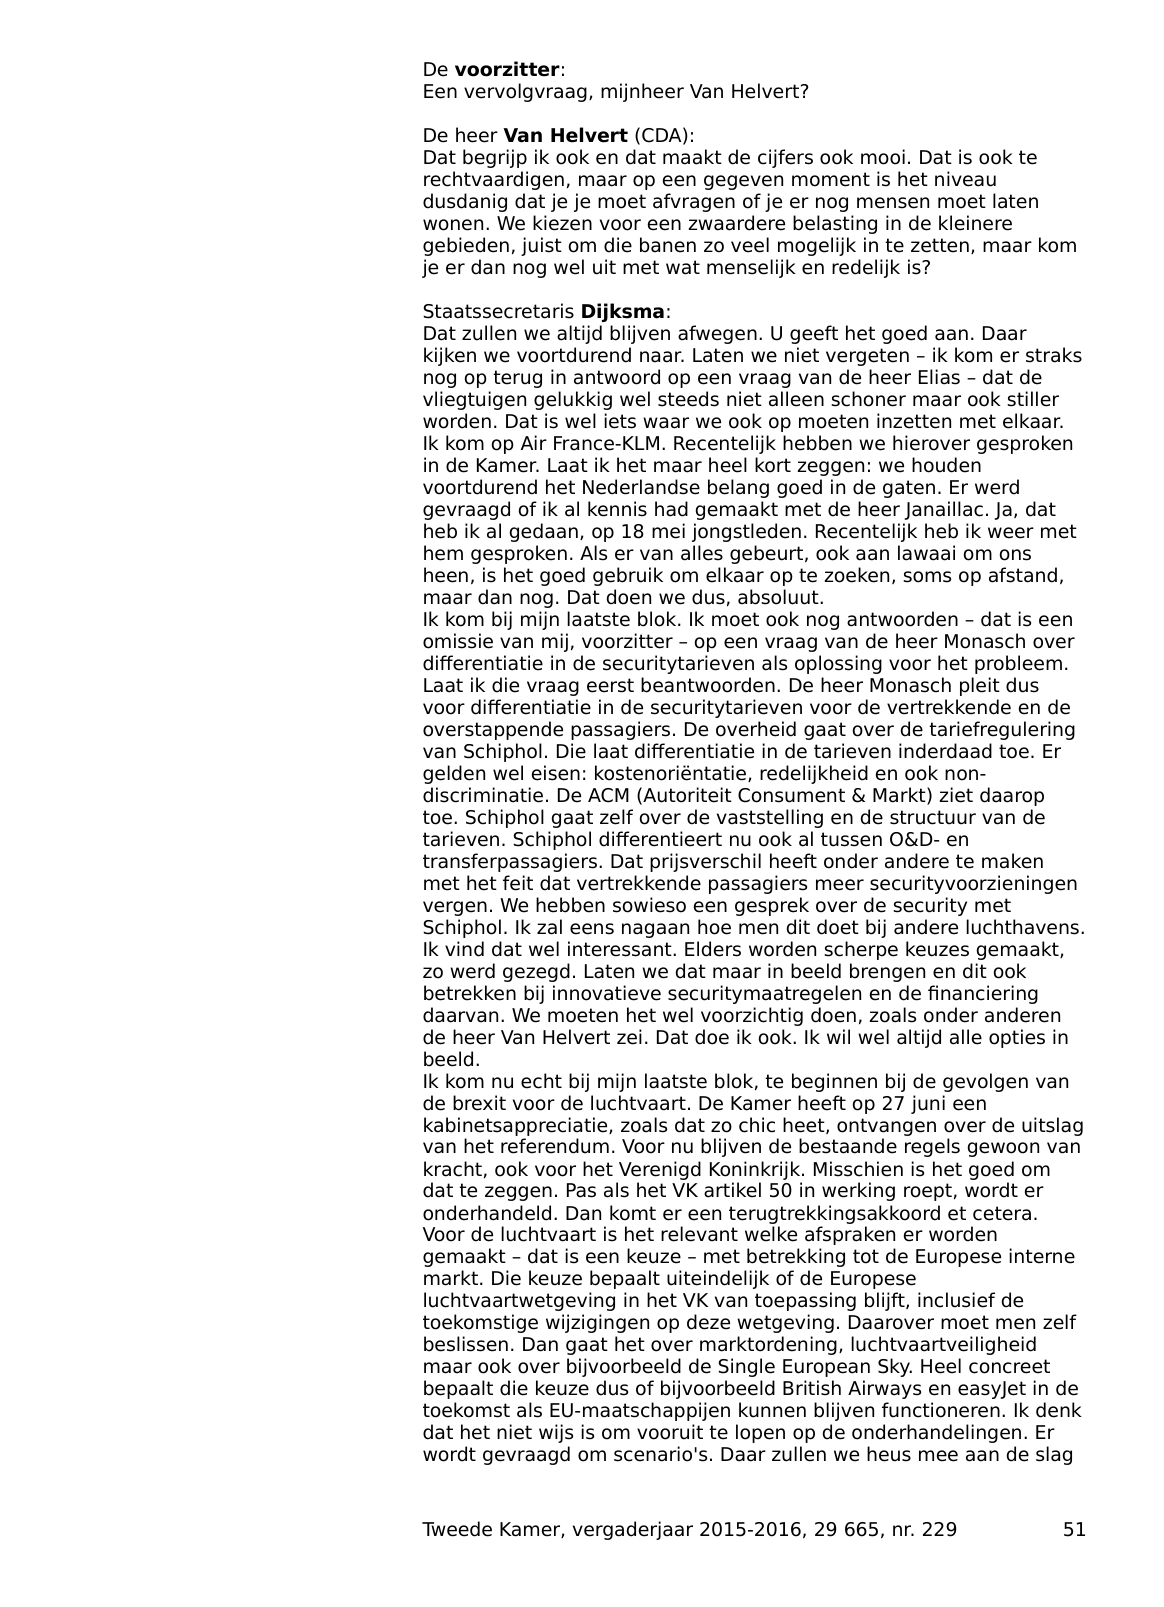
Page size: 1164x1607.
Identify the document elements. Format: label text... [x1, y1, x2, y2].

text Een vervolgvraag, mijnheer Van Helvert? [422, 81, 1087, 103]
text Ik kom nu echt bij mijn laatste blok, te beginnen bij de gevolgen van de brexit voor de luchtvaart. De Kamer heeft op 27 juni een kabinetsappreciatie, zoals dat zo chic heet, ontvangen over de uitslag van het referendum. Voor nu blijven de bestaande regels gewoon van kracht, ook voor het Verenigd Koninkrijk. Misschien is het goed om dat te zeggen. Pas als het VK artikel 50 in werking roept, wordt er onderhandeld. Dan komt er een terugtrekkingsakkoord et cetera. Voor de luchtvaart is het relevant welke afspraken er worden gemaakt – dat is een keuze – met betrekking tot de Europese interne markt. Die keuze bepaalt uiteindelijk of de Europese luchtvaartwetgeving in het VK van toepassing blijft, inclusief de toekomstige wijzigingen op deze wetgeving. Daarover moet men zelf beslissen. Dan gaat het over marktordening, luchtvaartveiligheid maar ook over bijvoorbeeld de Single European Sky. Heel concreet bepaalt die keuze dus of bijvoorbeeld British Airways en easyJet in de toekomst als EU-maatschappijen kunnen blijven functioneren. Ik denk dat het niet wijs is om vooruit te lopen op de onderhandelingen. Er wordt gevraagd om scenario's. Daar zullen we heus mee aan de slag [422, 1071, 1087, 1466]
text Dat begrijp ik ook en dat maakt de cijfers ook mooi. Dat is ook te rechtvaardigen, maar op een gegeven moment is het niveau dusdanig dat je je moet afvragen of je er nog mensen moet laten wonen. We kiezen voor een zwaardere belasting in de kleinere gebieden, juist om die banen zo veel mogelijk in te zetten, maar kom je er dan nog wel uit met wat menselijk en redelijk is? [422, 147, 1087, 279]
text Staatssecretaris Dijksma: [422, 301, 1087, 323]
text De voorzitter: [422, 59, 1087, 81]
text Ik kom op Air France-KLM. Recentelijk hebben we hierover gesproken in de Kamer. Laat ik het maar heel kort zeggen: we houden voortdurend het Nederlandse belang goed in de gaten. Er werd gevraagd of ik al kennis had gemaakt met de heer Janaillac. Ja, dat heb ik al gedaan, op 18 mei jongstleden. Recentelijk heb ik weer met hem gesproken. Als er van alles gebeurt, ook aan lawaai om ons heen, is het goed gebruik om elkaar op te zoeken, soms op afstand, maar dan nog. Dat doen we dus, absoluut. [422, 433, 1087, 609]
text De heer Van Helvert (CDA): [422, 125, 1087, 147]
text Ik kom bij mijn laatste blok. Ik moet ook nog antwoorden – dat is een omissie van mij, voorzitter – op een vraag van de heer Monasch over differentiatie in de securitytarieven als oplossing voor het probleem. Laat ik die vraag eerst beantwoorden. De heer Monasch pleit dus voor differentiatie in de securitytarieven voor de vertrekkende en de overstappende passagiers. De overheid gaat over de tariefregulering van Schiphol. Die laat differentiatie in de tarieven inderdaad toe. Er gelden wel eisen: kostenoriëntatie, redelijkheid en ook non-discriminatie. De ACM (Autoriteit Consument & Markt) ziet daarop toe. Schiphol gaat zelf over de vaststelling en de structuur van de tarieven. Schiphol differentieert nu ook al tussen O&D- en transferpassagiers. Dat prijsverschil heeft onder andere te maken met het feit dat vertrekkende passagiers meer securityvoorzieningen vergen. We hebben sowieso een gesprek over de security met Schiphol. Ik zal eens nagaan hoe men dit doet bij andere luchthavens. Ik vind dat wel interessant. Elders worden scherpe keuzes gemaakt, zo werd gezegd. Laten we dat maar in beeld brengen en dit ook betrekken bij innovatieve securitymaatregelen en de financiering daarvan. We moeten het wel voorzichtig doen, zoals onder anderen de heer Van Helvert zei. Dat doe ik ook. Ik wil wel altijd alle opties in beeld. [422, 609, 1087, 1071]
text Dat zullen we altijd blijven afwegen. U geeft het goed aan. Daar kijken we voortdurend naar. Laten we niet vergeten – ik kom er straks nog op terug in antwoord op een vraag van de heer Elias – dat de vliegtuigen gelukkig wel steeds niet alleen schoner maar ook stiller worden. Dat is wel iets waar we ook op moeten inzetten met elkaar. [422, 323, 1087, 433]
